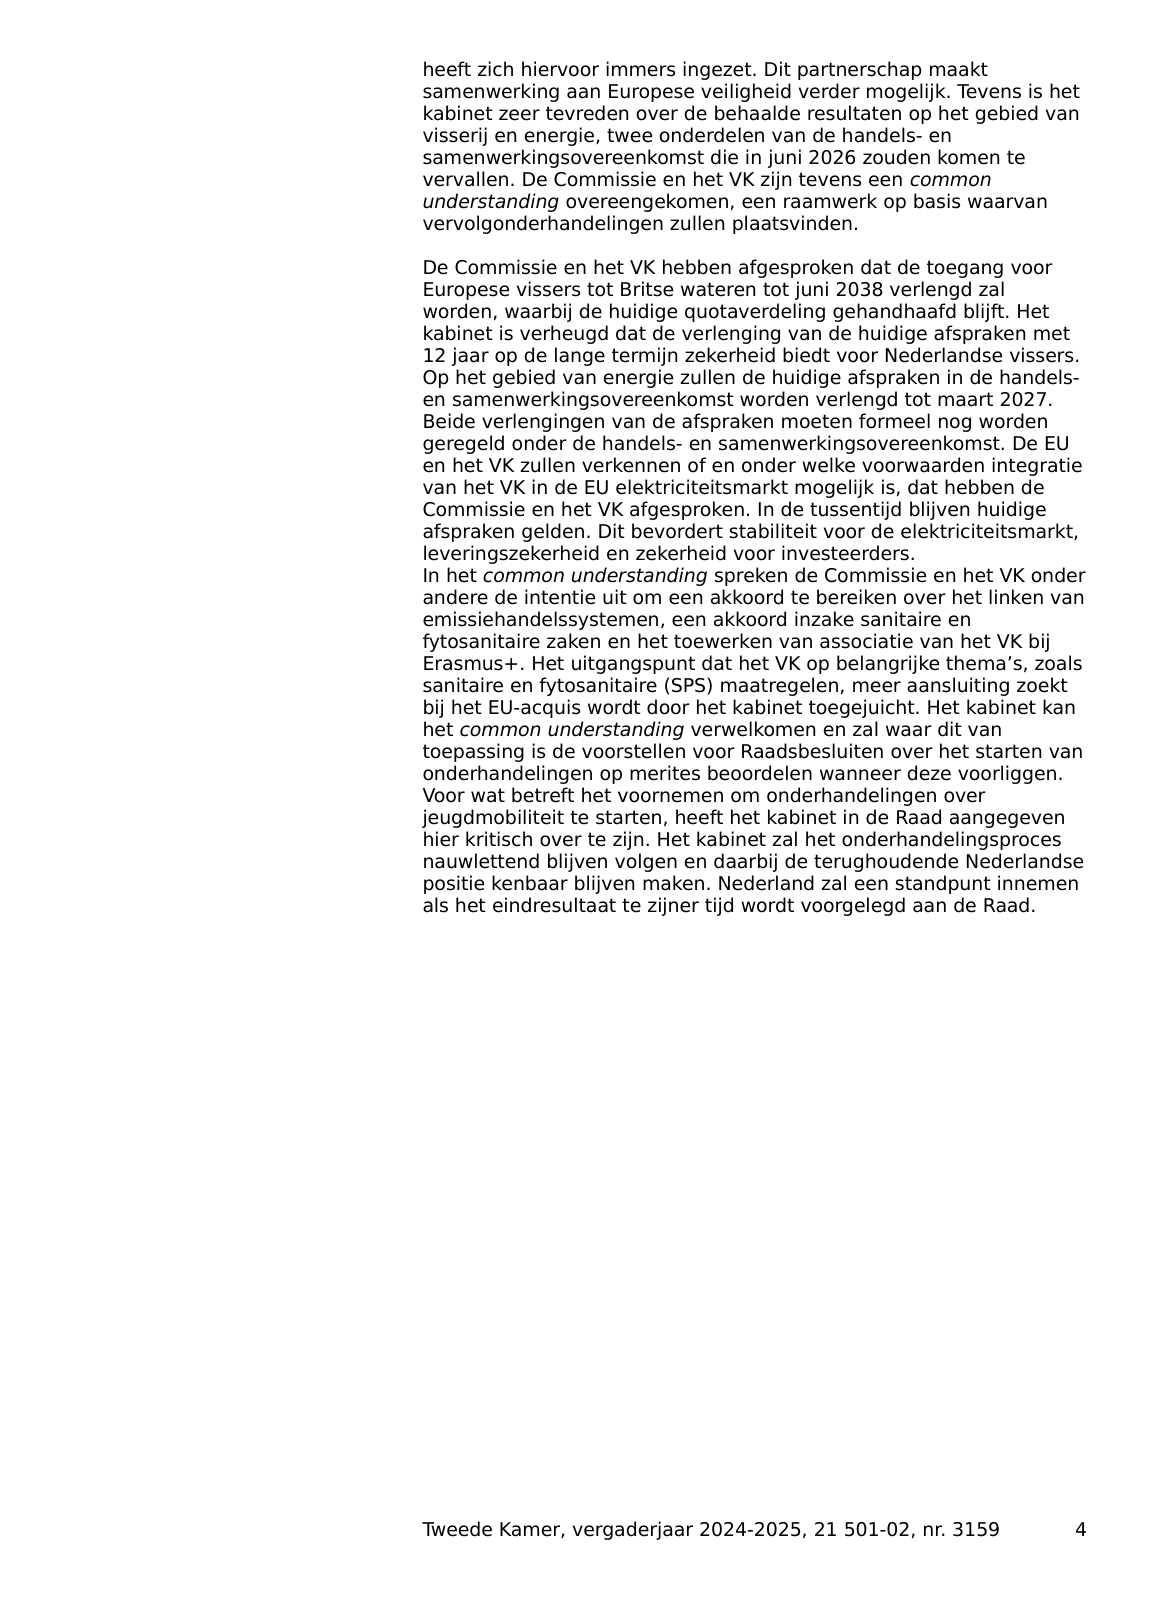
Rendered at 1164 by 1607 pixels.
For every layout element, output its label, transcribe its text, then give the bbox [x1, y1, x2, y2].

text De Commissie en het VK hebben afgesproken dat de toegang voor Europese vissers tot Britse wateren tot juni 2038 verlengd zal worden, waarbij de huidige quotaverdeling gehandhaafd blijft. Het kabinet is verheugd dat de verlenging van de huidige afspraken met 12 jaar op de lange termijn zekerheid biedt voor Nederlandse vissers. Op het gebied van energie zullen de huidige afspraken in de handels- en samenwerkingsovereenkomst worden verlengd tot maart 2027. Beide verlengingen van de afspraken moeten formeel nog worden geregeld onder de handels- en samenwerkingsovereenkomst. De EU en het VK zullen verkennen of en onder welke voorwaarden integratie van het VK in de EU elektriciteitsmarkt mogelijk is, dat hebben de Commissie en het VK afgesproken. In de tussentijd blijven huidige afspraken gelden. Dit bevordert stabiliteit voor de elektriciteitsmarkt, leveringszekerheid en zekerheid voor investeerders. [422, 257, 1087, 565]
text In het common understanding spreken de Commissie en het VK onder andere de intentie uit om een akkoord te bereiken over het linken van emissiehandelssystemen, een akkoord inzake sanitaire en fytosanitaire zaken en het toewerken van associatie van het VK bij Erasmus+. Het uitgangspunt dat het VK op belangrijke thema’s, zoals sanitaire en fytosanitaire (SPS) maatregelen, meer aansluiting zoekt bij het EU-acquis wordt door het kabinet toegejuicht. Het kabinet kan het common understanding verwelkomen en zal waar dit van toepassing is de voorstellen voor Raadsbesluiten over het starten van onderhandelingen op merites beoordelen wanneer deze voorliggen. Voor wat betreft het voornemen om onderhandelingen over jeugdmobiliteit te starten, heeft het kabinet in de Raad aangegeven hier kritisch over te zijn. Het kabinet zal het onderhandelingsproces nauwlettend blijven volgen en daarbij de terughoudende Nederlandse positie kenbaar blijven maken. Nederland zal een standpunt innemen als het eindresultaat te zijner tijd wordt voorgelegd aan de Raad. [422, 565, 1087, 916]
text heeft zich hiervoor immers ingezet. Dit partnerschap maakt samenwerking aan Europese veiligheid verder mogelijk. Tevens is het kabinet zeer tevreden over de behaalde resultaten op het gebied van visserij en energie, twee onderdelen van de handels- en samenwerkingsovereenkomst die in juni 2026 zouden komen te vervallen. De Commissie en het VK zijn tevens een common understanding overeengekomen, een raamwerk op basis waarvan vervolgonderhandelingen zullen plaatsvinden. [422, 59, 1087, 235]
